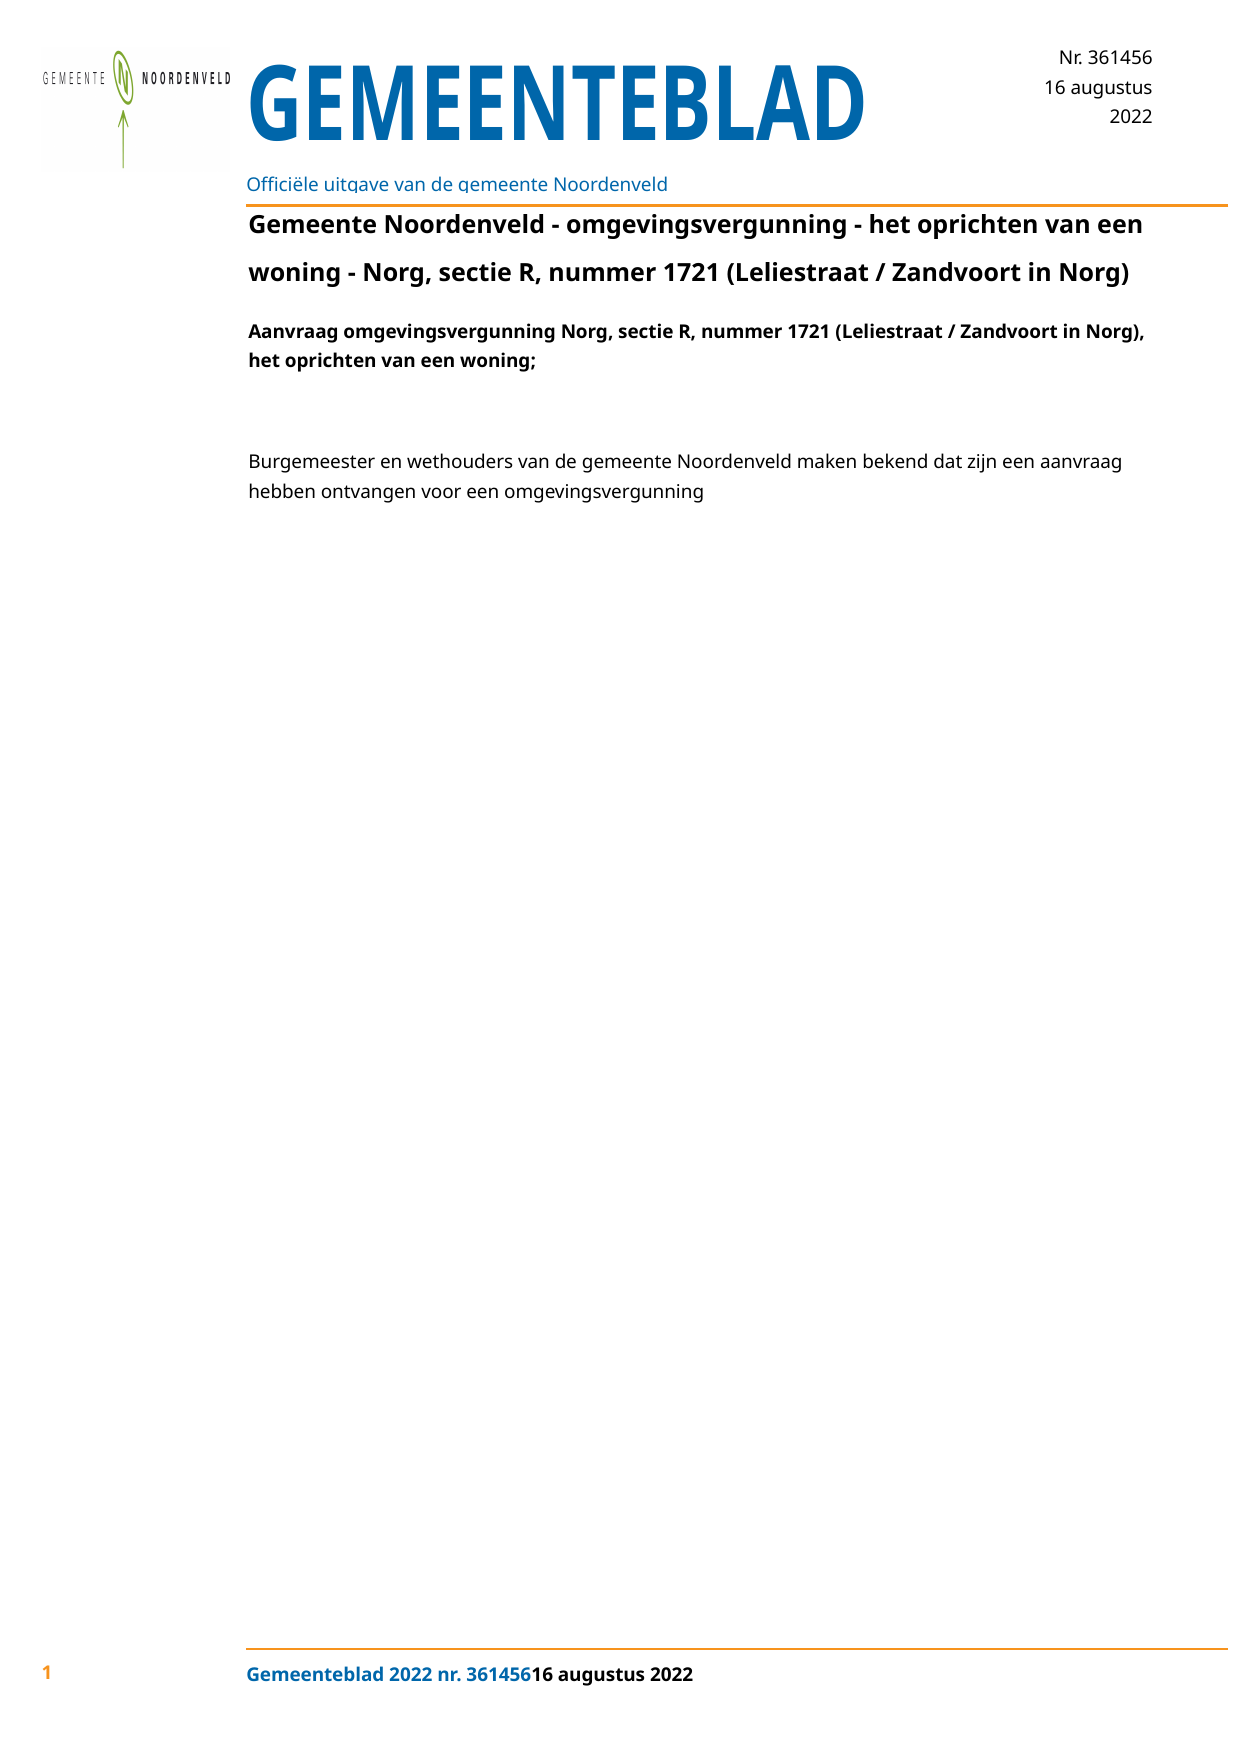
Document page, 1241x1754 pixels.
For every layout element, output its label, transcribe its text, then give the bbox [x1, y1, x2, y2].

text Burgemeester en wethouders van de gemeente Noordenveld maken bekend dat zijn een aanvraag hebben ontvangen voor een omgevingsvergunning [248, 448, 1152, 504]
text Gemeente Noordenveld - omgevingsvergunning - het oprichten van een woning - Norg, sectie R, nummer 1721 (Leliestraat / Zandvoort in Norg) [248, 207, 1152, 288]
text Aanvraag omgevingsvergunning Norg, sectie R, nummer 1721 (Leliestraat / Zandvoort in Norg), het oprichten van een woning; [248, 318, 1152, 373]
picture [41, 47, 231, 172]
